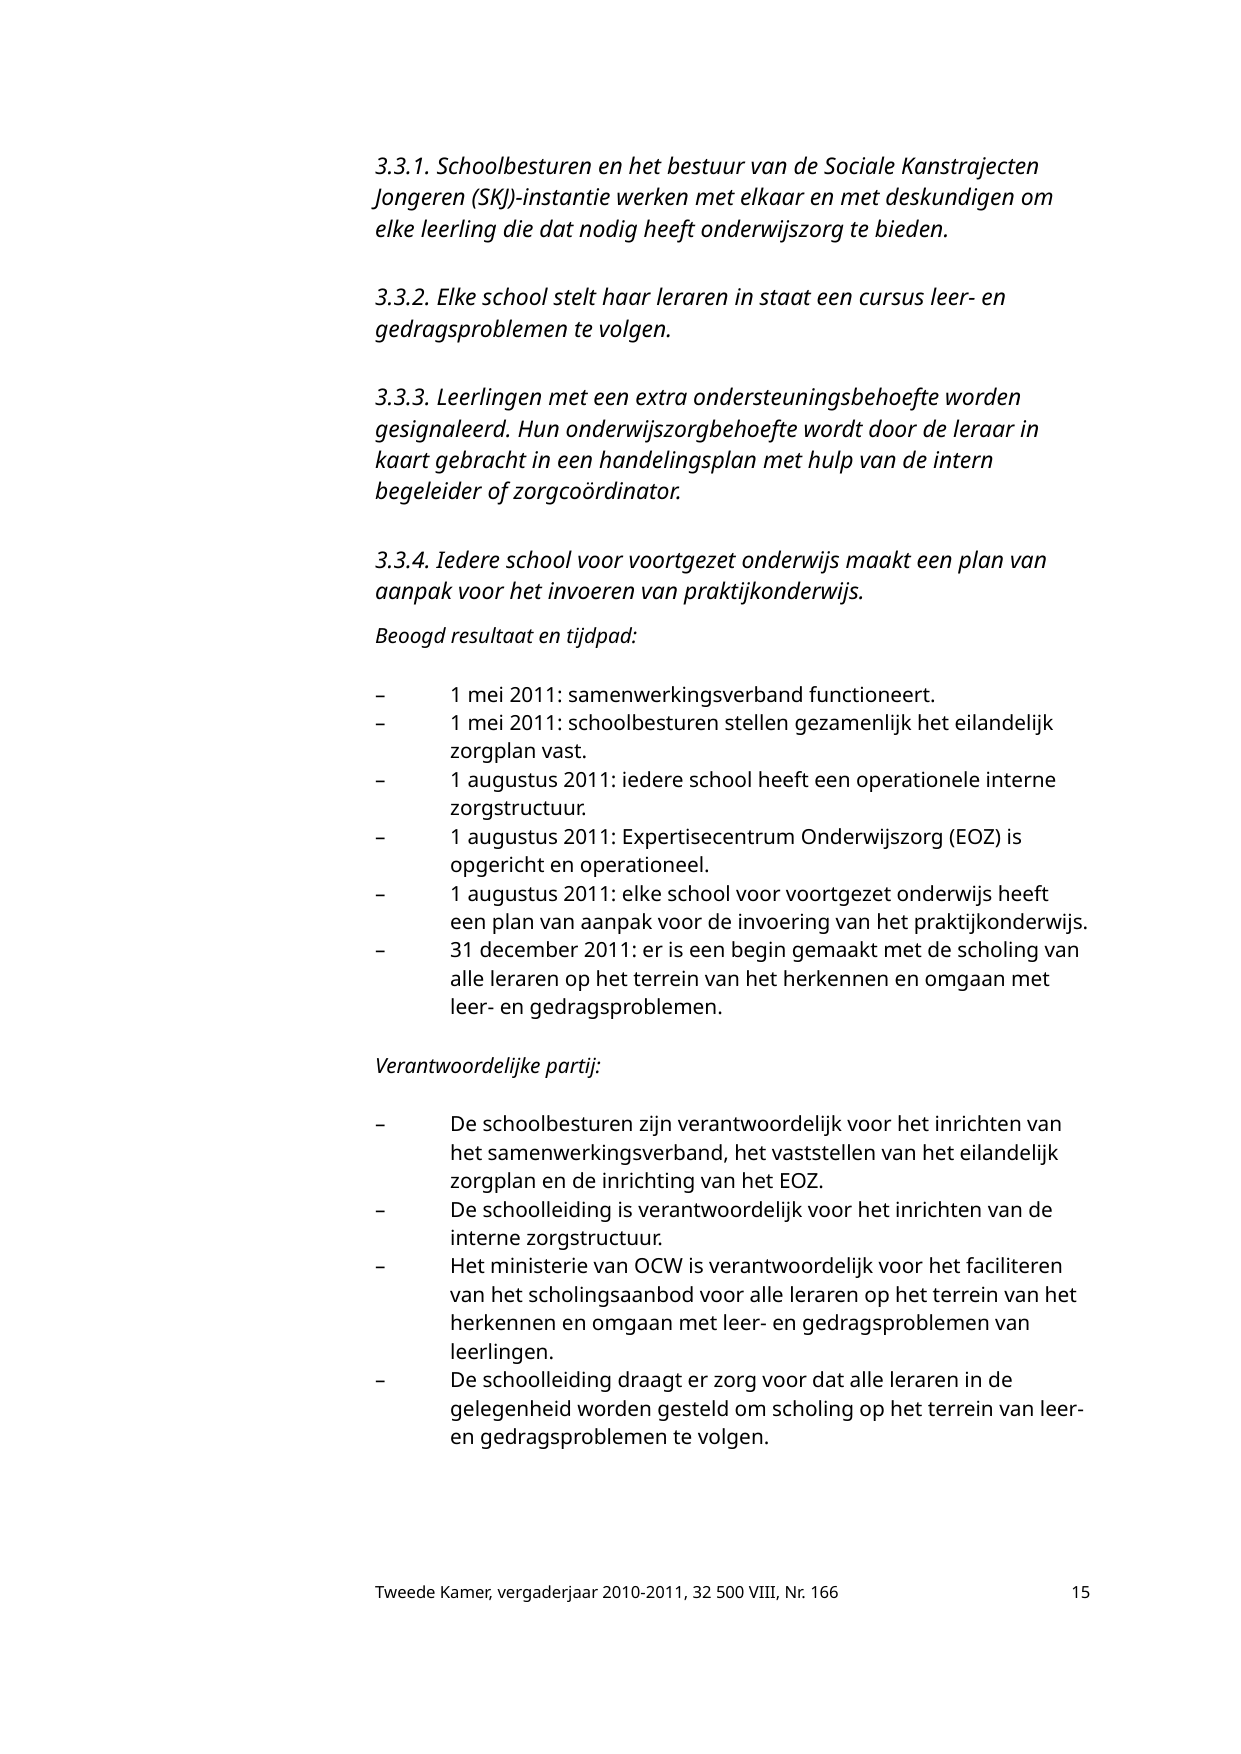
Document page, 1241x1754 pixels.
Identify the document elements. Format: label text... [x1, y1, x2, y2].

list De schoolbesturen zijn verantwoordelijk voor het inrichten van het samenwerkingsverband, het vaststellen van het eilandelijk zorgplan en de inrichting van het EOZ. [375, 1109, 1090, 1195]
subtitle 3.3.3. Leerlingen met een extra ondersteuningsbehoefte worden gesignaleerd. Hun onderwijszorgbehoefte wordt door de leraar in kaart gebracht in een handelingsplan met hulp van de intern begeleider of zorgcoördinator. [375, 381, 1090, 506]
text Verantwoordelijke partij: [375, 1051, 1090, 1079]
list De schoolleiding is verantwoordelijk voor het inrichten van de interne zorgstructuur. [375, 1195, 1090, 1252]
list 1 mei 2011: samenwerkingsverband functioneert. [375, 680, 1090, 708]
subtitle 3.3.1. Schoolbesturen en het bestuur van de Sociale Kanstrajecten Jongeren (SKJ)-instantie werken met elkaar en met deskundigen om elke leerling die dat nodig heeft onderwijszorg te bieden. [375, 150, 1090, 244]
subtitle 3.3.4. Iedere school voor voortgezet onderwijs maakt een plan van aanpak voor het invoeren van praktijkonderwijs. [375, 544, 1090, 606]
subtitle 3.3.2. Elke school stelt haar leraren in staat een cursus leer- en gedragsproblemen te volgen. [375, 281, 1090, 344]
list 1 augustus 2011: elke school voor voortgezet onderwijs heeft een plan van aanpak voor de invoering van het praktijkonderwijs. [375, 879, 1090, 936]
list 31 december 2011: er is een begin gemaakt met de scholing van alle leraren op het terrein van het herkennen en omgaan met leer- en gedragsproblemen. [375, 936, 1090, 1021]
list Het ministerie van OCW is verantwoordelijk voor het faciliteren van het scholingsaanbod voor alle leraren op het terrein van het herkennen en omgaan met leer- en gedragsproblemen van leerlingen. [375, 1252, 1090, 1365]
list 1 augustus 2011: Expertisecentrum Onderwijszorg (EOZ) is opgericht en operationeel. [375, 822, 1090, 879]
list De schoolleiding draagt er zorg voor dat alle leraren in de gelegenheid worden gesteld om scholing op het terrein van leer- en gedragsproblemen te volgen. [375, 1365, 1090, 1451]
list 1 mei 2011: schoolbesturen stellen gezamenlijk het eilandelijk zorgplan vast. [375, 708, 1090, 765]
text Beoogd resultaat en tijdpad: [375, 621, 1090, 650]
list 1 augustus 2011: iedere school heeft een operationele interne zorgstructuur. [375, 765, 1090, 822]
